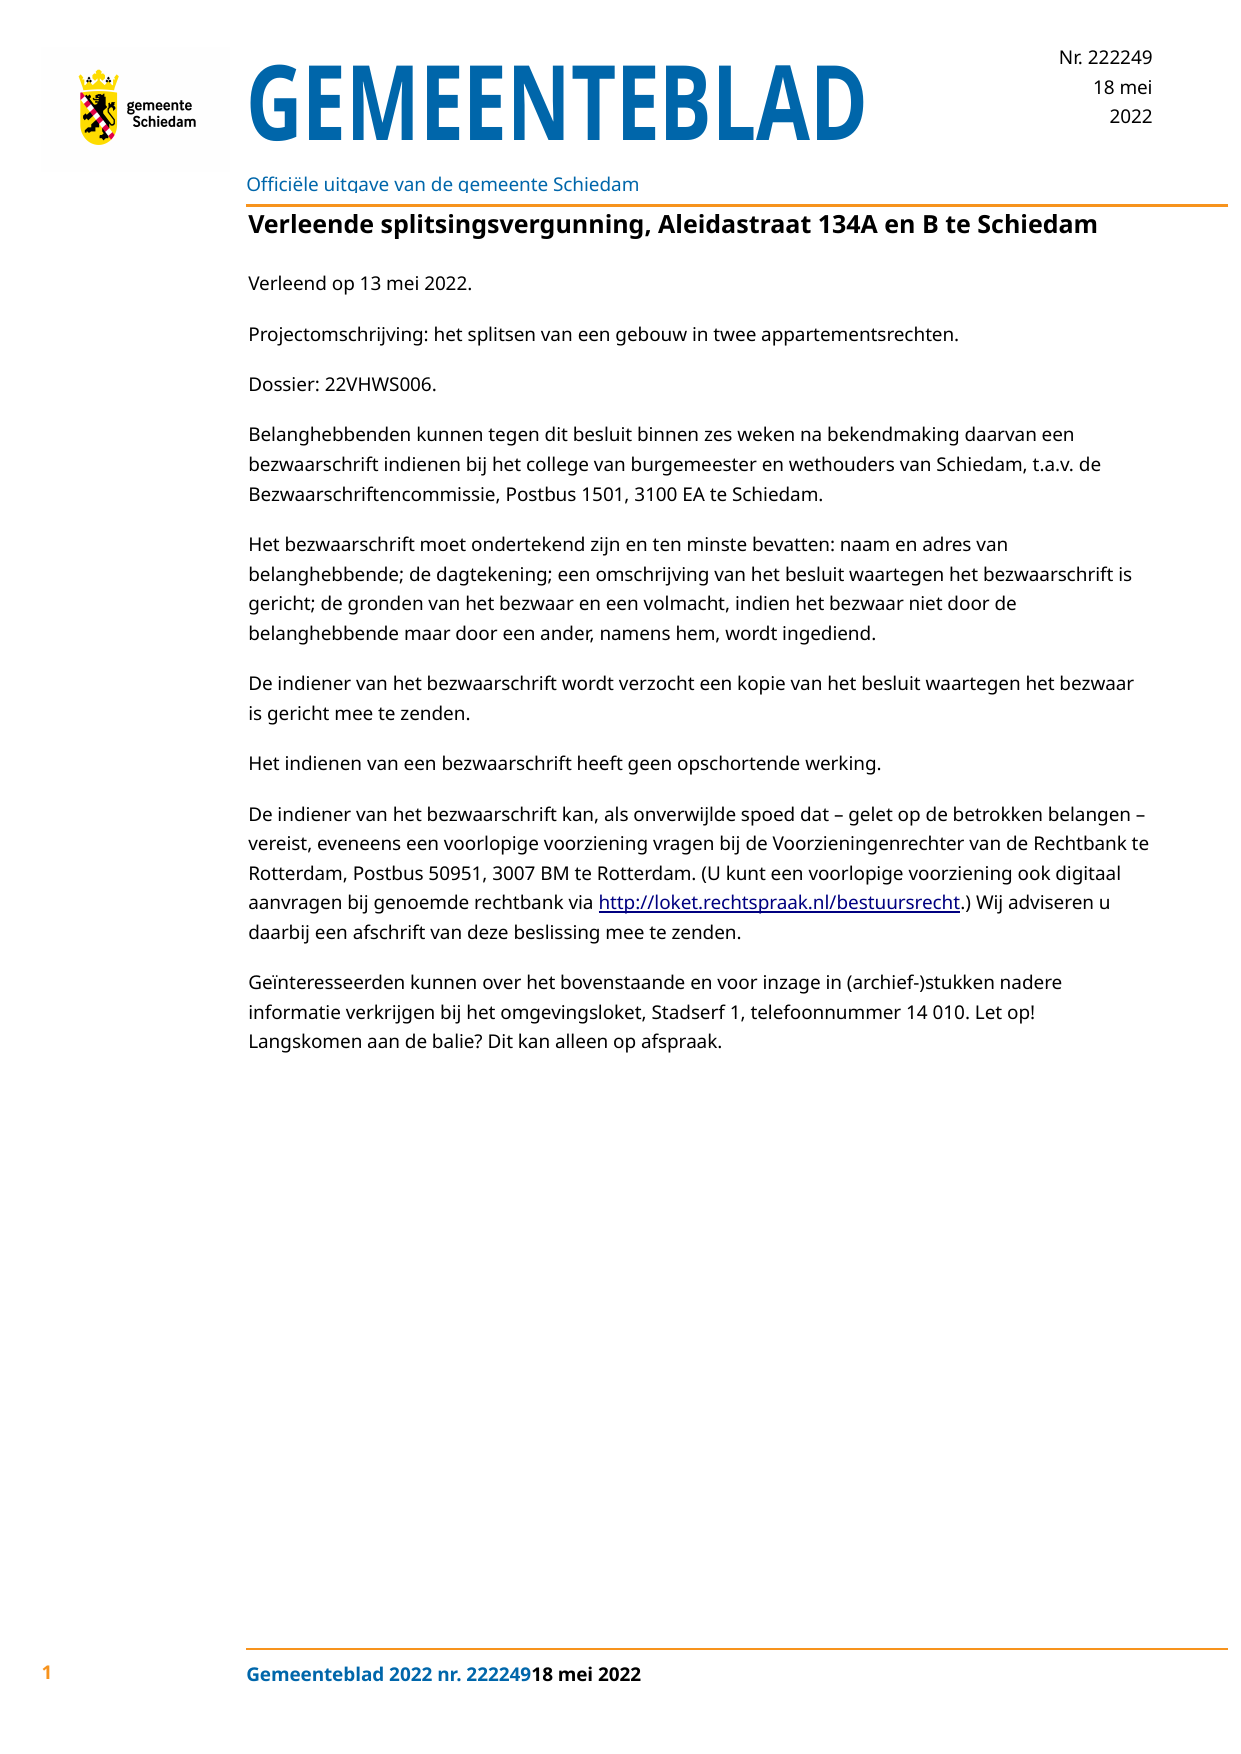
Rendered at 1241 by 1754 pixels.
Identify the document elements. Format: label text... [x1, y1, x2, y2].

text Geïnteresseerden kunnen over het bovenstaande en voor inzage in (archief-)stukken nadere informatie verkrijgen bij het omgevingsloket, Stadserf 1, telefoonnummer 14 010. Let op! Langskomen aan de balie? Dit kan alleen op afspraak. [248, 969, 1152, 1054]
text Het indienen van een bezwaarschrift heeft geen opschortende werking. [248, 750, 1152, 776]
text Belanghebbenden kunnen tegen dit besluit binnen zes weken na bekendmaking daarvan een bezwaarschrift indienen bij het college van burgemeester en wethouders van Schiedam, t.a.v. de Bezwaarschriftencommissie, Postbus 1501, 3100 EA te Schiedam. [248, 422, 1152, 506]
text Verleend op 13 mei 2022. [248, 270, 1152, 296]
text Het bezwaarschrift moet ondertekend zijn en ten minste bevatten: naam en adres van belanghebbende; de dagtekening; een omschrijving van het besluit waartegen het bezwaarschrift is gericht; de gronden van het bezwaar en een volmacht, indien het bezwaar niet door de belanghebbende maar door een ander, namens hem, wordt ingediend. [248, 531, 1152, 646]
text De indiener van het bezwaarschrift kan, als onverwijlde spoed dat – gelet op de betrokken belangen – vereist, eveneens een voorlopige voorziening vragen bij de Voorzieningenrechter van de Rechtbank te Rotterdam, Postbus 50951, 3007 BM te Rotterdam. (U kunt een voorlopige voorziening ook digitaal aanvragen bij genoemde rechtbank via http://loket.rechtspraak.nl/bestuursrecht.) Wij adviseren u daarbij een afschrift van deze beslissing mee te zenden. [248, 801, 1152, 945]
text Projectomschrijving: het splitsen van een gebouw in twee appartementsrechten. [248, 321, 1152, 346]
picture [41, 47, 231, 172]
text Verleende splitsingsvergunning, Aleidastraat 134A en B te Schiedam [248, 207, 1152, 241]
text De indiener van het bezwaarschrift wordt verzocht een kopie van het besluit waartegen het bezwaar is gericht mee te zenden. [248, 670, 1152, 726]
text Dossier: 22VHWS006. [248, 371, 1152, 397]
